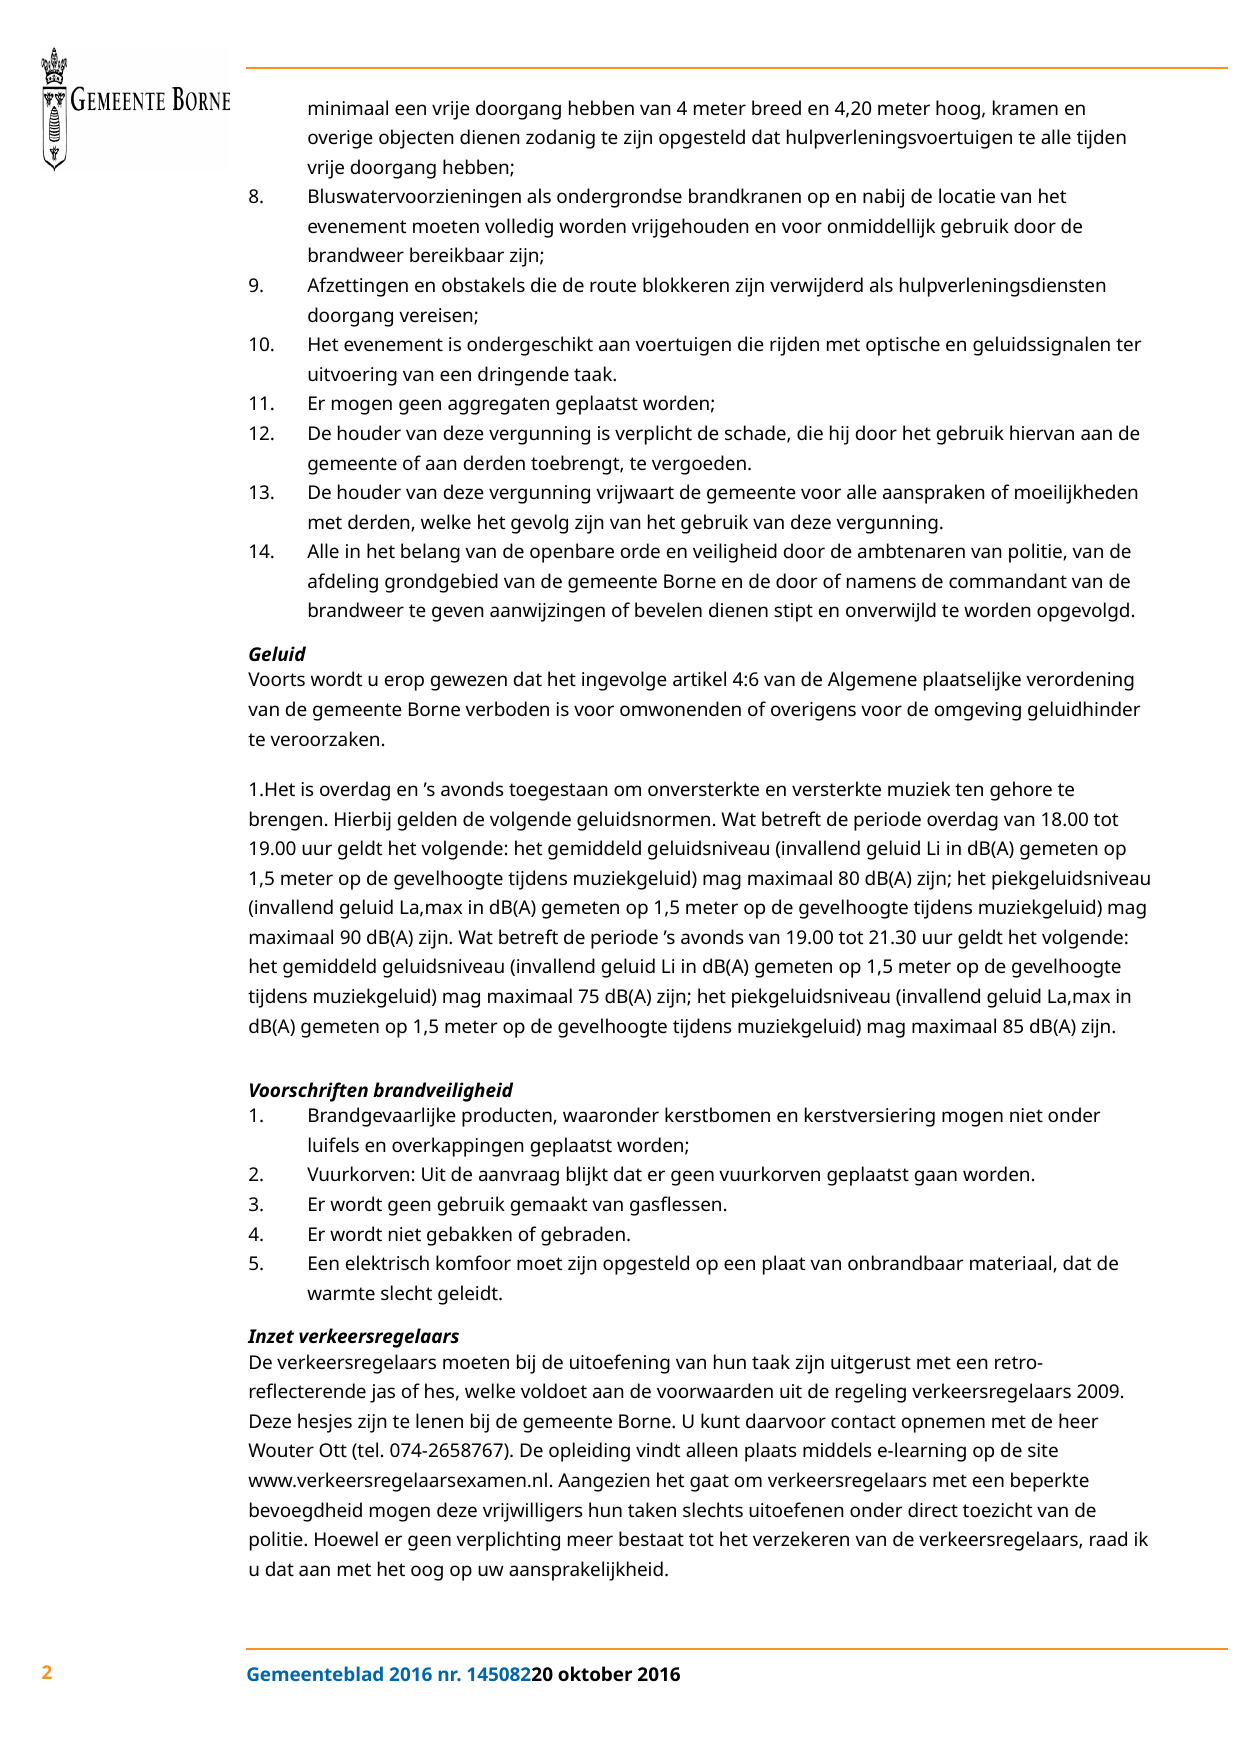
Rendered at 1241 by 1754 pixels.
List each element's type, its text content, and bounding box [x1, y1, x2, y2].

list Alle in het belang van de openbare orde en veiligheid door de ambtenaren van politie, van de afdeling grondgebied van de gemeente Borne en de door of namens de commandant van de brandweer te geven aanwijzingen of bevelen dienen stipt en onverwijld te worden opgevolgd. [248, 538, 1152, 623]
text Voorts wordt u erop gewezen dat het ingevolge artikel 4:6 van de Algemene plaatselijke verordening van de gemeente Borne verboden is voor omwonenden of overigens voor de omgeving geluidhinder te veroorzaken. [248, 667, 1152, 751]
list Bluswatervoorzieningen als ondergrondse brandkranen op en nabij de locatie van het evenement moeten volledig worden vrijgehouden en voor onmiddellijk gebruik door de brandweer bereikbaar zijn; [248, 183, 1152, 268]
list Het evenement is ondergeschikt aan voertuigen die rijden met optische en geluidssignalen ter uitvoering van een dringende taak. [248, 331, 1152, 387]
picture [41, 47, 231, 172]
list Een elektrisch komfoor moet zijn opgesteld op een plaat van onbrandbaar materiaal, dat de warmte slecht geleidt. [248, 1250, 1152, 1306]
list Er wordt geen gebruik gemaakt van gasflessen. [248, 1191, 1152, 1217]
list De houder van deze vergunning is verplicht de schade, die hij door het gebruik hiervan aan de gemeente of aan derden toebrengt, te vergoeden. [248, 420, 1152, 476]
list Er wordt niet gebakken of gebraden. [248, 1221, 1152, 1247]
text Inzet verkeersregelaars [248, 1323, 1152, 1349]
text De verkeersregelaars moeten bij de uitoefening van hun taak zijn uitgerust met een retro-reflecterende jas of hes, welke voldoet aan de voorwaarden uit de regeling verkeersregelaars 2009. Deze hesjes zijn te lenen bij de gemeente Borne. U kunt daarvoor contact opnemen met de heer Wouter Ott (tel. 074-2658767). De opleiding vindt alleen plaats middels e-learning op de site www.verkeersregelaarsexamen.nl. Aangezien het gaat om verkeersregelaars met een beperkte bevoegdheid mogen deze vrijwilligers hun taken slechts uitoefenen onder direct toezicht van de politie. Hoewel er geen verplichting meer bestaat tot het verzekeren van de verkeersregelaars, raad ik u dat aan met het oog op uw aansprakelijkheid. [248, 1349, 1152, 1582]
text Geluid [248, 641, 1152, 667]
list Brandgevaarlijke producten, waaronder kerstbomen en kerstversiering mogen niet onder luifels en overkappingen geplaatst worden; [248, 1102, 1152, 1158]
text Voorschriften brandveiligheid [248, 1077, 1152, 1102]
list De houder van deze vergunning vrijwaart de gemeente voor alle aanspraken of moeilijkheden met derden, welke het gevolg zijn van het gebruik van deze vergunning. [248, 479, 1152, 535]
text 1.Het is overdag en ’s avonds toegestaan om onversterkte en versterkte muziek ten gehore te brengen. Hierbij gelden de volgende geluidsnormen. Wat betreft de periode overdag van 18.00 tot 19.00 uur geldt het volgende: het gemiddeld geluidsniveau (invallend geluid Li in dB(A) gemeten op 1,5 meter op de gevelhoogte tijdens muziekgeluid) mag maximaal 80 dB(A) zijn; het piekgeluidsniveau (invallend geluid La,max in dB(A) gemeten op 1,5 meter op de gevelhoogte tijdens muziekgeluid) mag maximaal 90 dB(A) zijn. Wat betreft de periode ’s avonds van 19.00 tot 21.30 uur geldt het volgende: het gemiddeld geluidsniveau (invallend geluid Li in dB(A) gemeten op 1,5 meter op de gevelhoogte tijdens muziekgeluid) mag maximaal 75 dB(A) zijn; het piekgeluidsniveau (invallend geluid La,max in dB(A) gemeten op 1,5 meter op de gevelhoogte tijdens muziekgeluid) mag maximaal 85 dB(A) zijn. [248, 776, 1152, 1038]
list Afzettingen en obstakels die de route blokkeren zijn verwijderd als hulpverleningsdiensten doorgang vereisen; [248, 272, 1152, 328]
list minimaal een vrije doorgang hebben van 4 meter breed en 4,20 meter hoog, kramen en overige objecten dienen zodanig te zijn opgesteld dat hulpverleningsvoertuigen te alle tijden vrije doorgang hebben; [248, 95, 1152, 180]
list Vuurkorven: Uit de aanvraag blijkt dat er geen vuurkorven geplaatst gaan worden. [248, 1162, 1152, 1187]
list Er mogen geen aggregaten geplaatst worden; [248, 391, 1152, 416]
